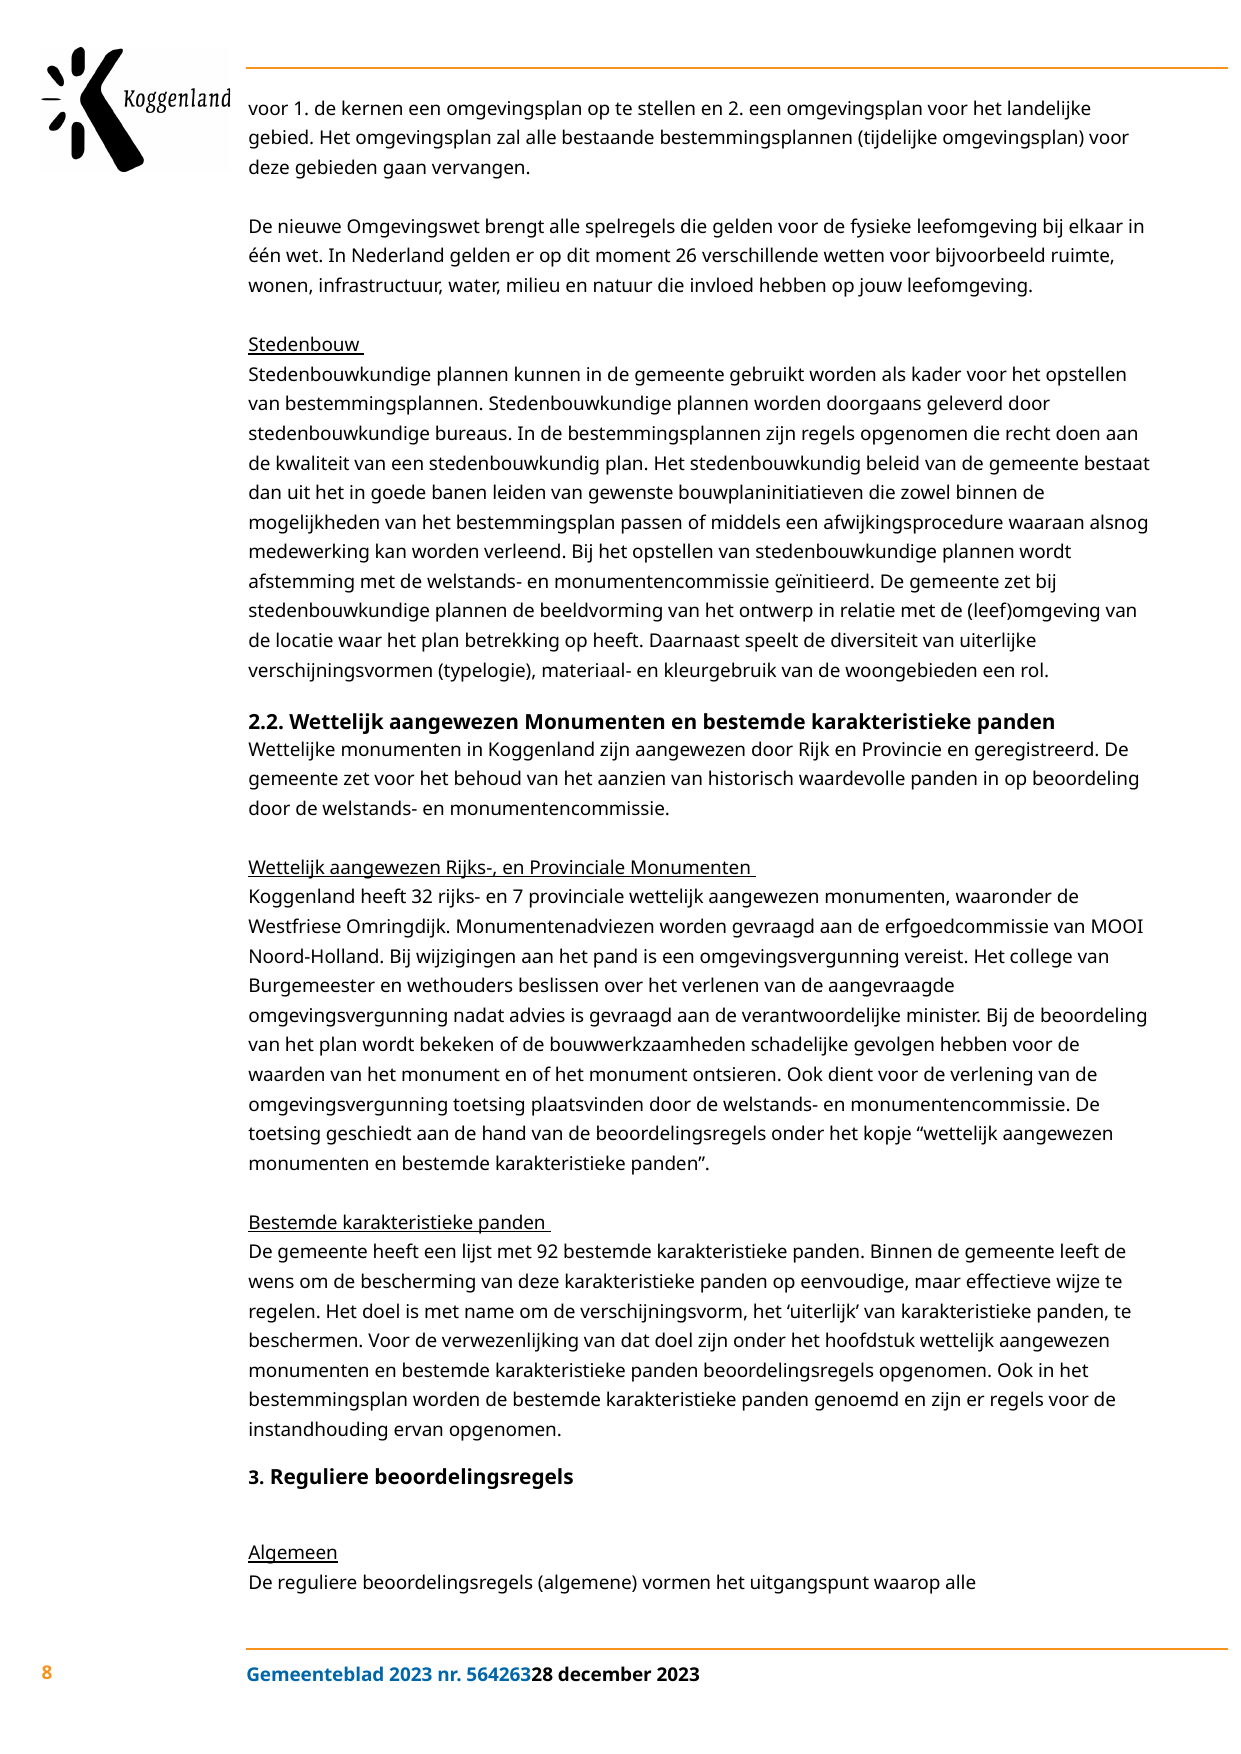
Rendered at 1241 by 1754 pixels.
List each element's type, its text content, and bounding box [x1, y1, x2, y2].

text Stedenbouwkundige plannen kunnen in de gemeente gebruikt worden als kader voor het opstellen van bestemmingsplannen. Stedenbouwkundige plannen worden doorgaans geleverd door stedenbouwkundige bureaus. In de bestemmingsplannen zijn regels opgenomen die recht doen aan de kwaliteit van een stedenbouwkundig plan. Het stedenbouwkundig beleid van de gemeente bestaat dan uit het in goede banen leiden van gewenste bouwplaninitiatieven die zowel binnen de mogelijkheden van het bestemmingsplan passen of middels een afwijkingsprocedure waaraan alsnog medewerking kan worden verleend. Bij het opstellen van stedenbouwkundige plannen wordt afstemming met de welstands- en monumentencommissie geïnitieerd. De gemeente zet bij stedenbouwkundige plannen de beeldvorming van het ontwerp in relatie met de (leef)omgeving van de locatie waar het plan betrekking op heeft. Daarnaast speelt de diversiteit van uiterlijke verschijningsvormen (typelogie), materiaal- en kleurgebruik van de woongebieden een rol. [248, 361, 1152, 683]
text De gemeente heeft een lijst met 92 bestemde karakteristieke panden. Binnen de gemeente leeft de wens om de bescherming van deze karakteristieke panden op eenvoudige, maar effectieve wijze te regelen. Het doel is met name om de verschijningsvorm, het ‘uiterlijk’ van karakteristieke panden, te beschermen. Voor de verwezenlijking van dat doel zijn onder het hoofdstuk wettelijk aangewezen monumenten en bestemde karakteristieke panden beoordelingsregels opgenomen. Ook in het bestemmingsplan worden de bestemde karakteristieke panden genoemd en zijn er regels voor de instandhouding ervan opgenomen. [248, 1239, 1152, 1442]
text De nieuwe Omgevingswet brengt alle spelregels die gelden voor de fysieke leefomgeving bij elkaar in één wet. In Nederland gelden er op dit moment 26 verschillende wetten voor bijvoorbeeld ruimte, wonen, infrastructuur, water, milieu en natuur die invloed hebben op jouw leefomgeving. [248, 213, 1152, 298]
text 3. Reguliere beoordelingsregels [248, 1462, 1152, 1490]
text voor 1. de kernen een omgevingsplan op te stellen en 2. een omgevingsplan voor het landelijke gebied. Het omgevingsplan zal alle bestaande bestemmingsplannen (tijdelijke omgevingsplan) voor deze gebieden gaan vervangen. [248, 95, 1152, 180]
text Stedenbouw [248, 331, 1152, 357]
text 2.2. Wettelijk aangewezen Monumenten en bestemde karakteristieke panden [248, 707, 1152, 736]
text Bestemde karakteristieke panden [248, 1209, 1152, 1235]
text Koggenland heeft 32 rijks- en 7 provinciale wettelijk aangewezen monumenten, waaronder de Westfriese Omringdijk. Monumentenadviezen worden gevraagd aan de erfgoedcommissie van MOOI Noord-Holland. Bij wijzigingen aan het pand is een omgevingsvergunning vereist. Het college van Burgemeester en wethouders beslissen over het verlenen van de aangevraagde omgevingsvergunning nadat advies is gevraagd aan de verantwoordelijke minister. Bij de beoordeling van het plan wordt bekeken of de bouwwerkzaamheden schadelijke gevolgen hebben voor de waarden van het monument en of het monument ontsieren. Ook dient voor de verlening van de omgevingsvergunning toetsing plaatsvinden door de welstands- en monumentencommissie. De toetsing geschiedt aan de hand van de beoordelingsregels onder het kopje “wettelijk aangewezen monumenten en bestemde karakteristieke panden”. [248, 884, 1152, 1176]
text Wettelijk aangewezen Rijks-, en Provinciale Monumenten [248, 854, 1152, 880]
picture [41, 47, 231, 172]
text Wettelijke monumenten in Koggenland zijn aangewezen door Rijk en Provincie en geregistreerd. De gemeente zet voor het behoud van het aanzien van historisch waardevolle panden in op beoordeling door de welstands- en monumentencommissie. [248, 736, 1152, 821]
text De reguliere beoordelingsregels (algemene) vormen het uitgangspunt waarop alle [248, 1569, 1152, 1595]
text Algemeen [248, 1539, 1152, 1565]
